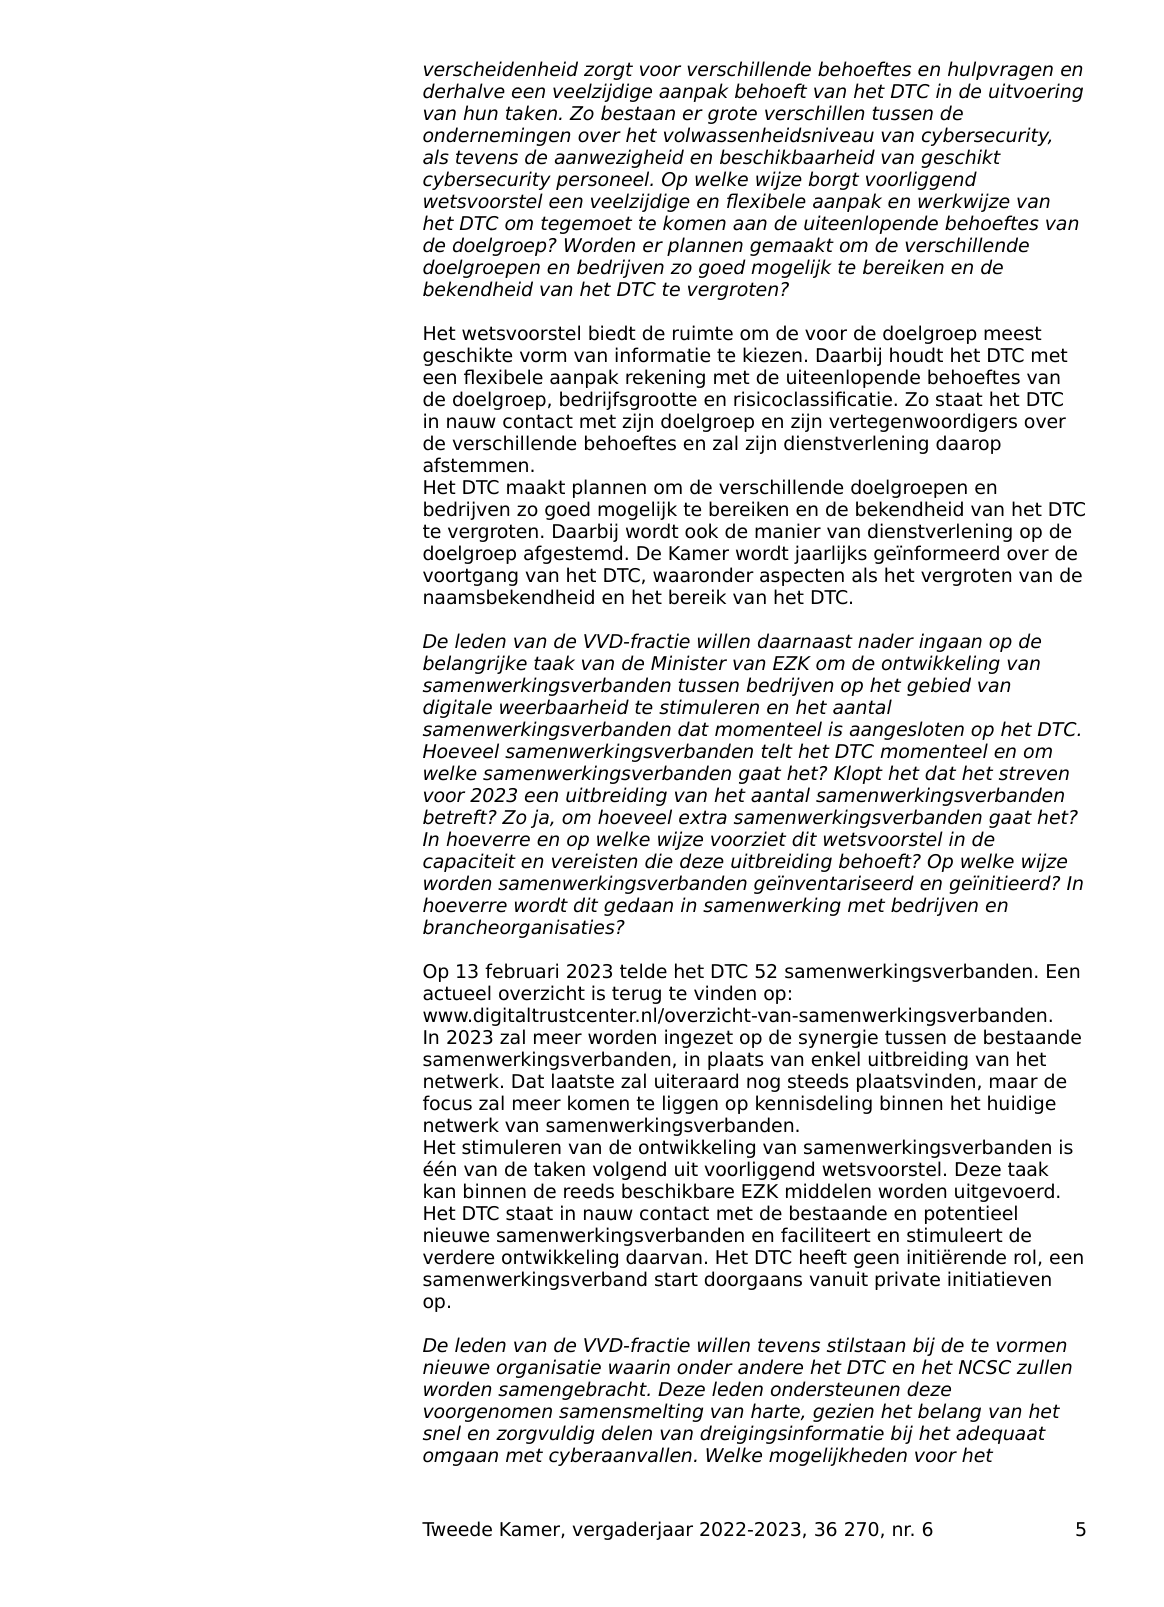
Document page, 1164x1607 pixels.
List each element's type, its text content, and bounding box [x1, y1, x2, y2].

text Het wetsvoorstel biedt de ruimte om de voor de doelgroep meest geschikte vorm van informatie te kiezen. Daarbij houdt het DTC met een flexibele aanpak rekening met de uiteenlopende behoeftes van de doelgroep, bedrijfsgrootte en risicoclassificatie. Zo staat het DTC in nauw contact met zijn doelgroep en zijn vertegenwoordigers over de verschillende behoeftes en zal zijn dienstverlening daarop afstemmen. [422, 323, 1087, 477]
text De leden van de VVD-fractie willen daarnaast nader ingaan op de belangrijke taak van de Minister van EZK om de ontwikkeling van samenwerkingsverbanden tussen bedrijven op het gebied van digitale weerbaarheid te stimuleren en het aantal samenwerkingsverbanden dat momenteel is aangesloten op het DTC. Hoeveel samenwerkingsverbanden telt het DTC momenteel en om welke samenwerkingsverbanden gaat het? Klopt het dat het streven voor 2023 een uitbreiding van het aantal samenwerkingsverbanden betreft? Zo ja, om hoeveel extra samenwerkingsverbanden gaat het? In hoeverre en op welke wijze voorziet dit wetsvoorstel in de capaciteit en vereisten die deze uitbreiding behoeft? Op welke wijze worden samenwerkingsverbanden geïnventariseerd en geïnitieerd? In hoeverre wordt dit gedaan in samenwerking met bedrijven en brancheorganisaties? [422, 631, 1087, 939]
text Het DTC maakt plannen om de verschillende doelgroepen en bedrijven zo goed mogelijk te bereiken en de bekendheid van het DTC te vergroten. Daarbij wordt ook de manier van dienstverlening op de doelgroep afgestemd. De Kamer wordt jaarlijks geïnformeerd over de voortgang van het DTC, waaronder aspecten als het vergroten van de naamsbekendheid en het bereik van het DTC. [422, 477, 1087, 609]
text Het DTC staat in nauw contact met de bestaande en potentieel nieuwe samenwerkingsverbanden en faciliteert en stimuleert de verdere ontwikkeling daarvan. Het DTC heeft geen initiërende rol, een samenwerkingsverband start doorgaans vanuit private initiatieven op. [422, 1203, 1087, 1312]
text Het stimuleren van de ontwikkeling van samenwerkingsverbanden is één van de taken volgend uit voorliggend wetsvoorstel. Deze taak kan binnen de reeds beschikbare EZK middelen worden uitgevoerd. [422, 1137, 1087, 1203]
text De leden van de VVD-fractie willen tevens stilstaan bij de te vormen nieuwe organisatie waarin onder andere het DTC en het NCSC zullen worden samengebracht. Deze leden ondersteunen deze voorgenomen samensmelting van harte, gezien het belang van het snel en zorgvuldig delen van dreigingsinformatie bij het adequaat omgaan met cyberaanvallen. Welke mogelijkheden voor het [422, 1335, 1087, 1467]
text Op 13 februari 2023 telde het DTC 52 samenwerkingsverbanden. Een actueel overzicht is terug te vinden op: www.digitaltrustcenter.nl/overzicht-van-samenwerkingsverbanden. [422, 961, 1087, 1027]
text verscheidenheid zorgt voor verschillende behoeftes en hulpvragen en derhalve een veelzijdige aanpak behoeft van het DTC in de uitvoering van hun taken. Zo bestaan er grote verschillen tussen de ondernemingen over het volwassenheidsniveau van cybersecurity, als tevens de aanwezigheid en beschikbaarheid van geschikt cybersecurity personeel. Op welke wijze borgt voorliggend wetsvoorstel een veelzijdige en flexibele aanpak en werkwijze van het DTC om tegemoet te komen aan de uiteenlopende behoeftes van de doelgroep? Worden er plannen gemaakt om de verschillende doelgroepen en bedrijven zo goed mogelijk te bereiken en de bekendheid van het DTC te vergroten? [422, 59, 1087, 301]
text In 2023 zal meer worden ingezet op de synergie tussen de bestaande samenwerkingsverbanden, in plaats van enkel uitbreiding van het netwerk. Dat laatste zal uiteraard nog steeds plaatsvinden, maar de focus zal meer komen te liggen op kennisdeling binnen het huidige netwerk van samenwerkingsverbanden. [422, 1027, 1087, 1137]
